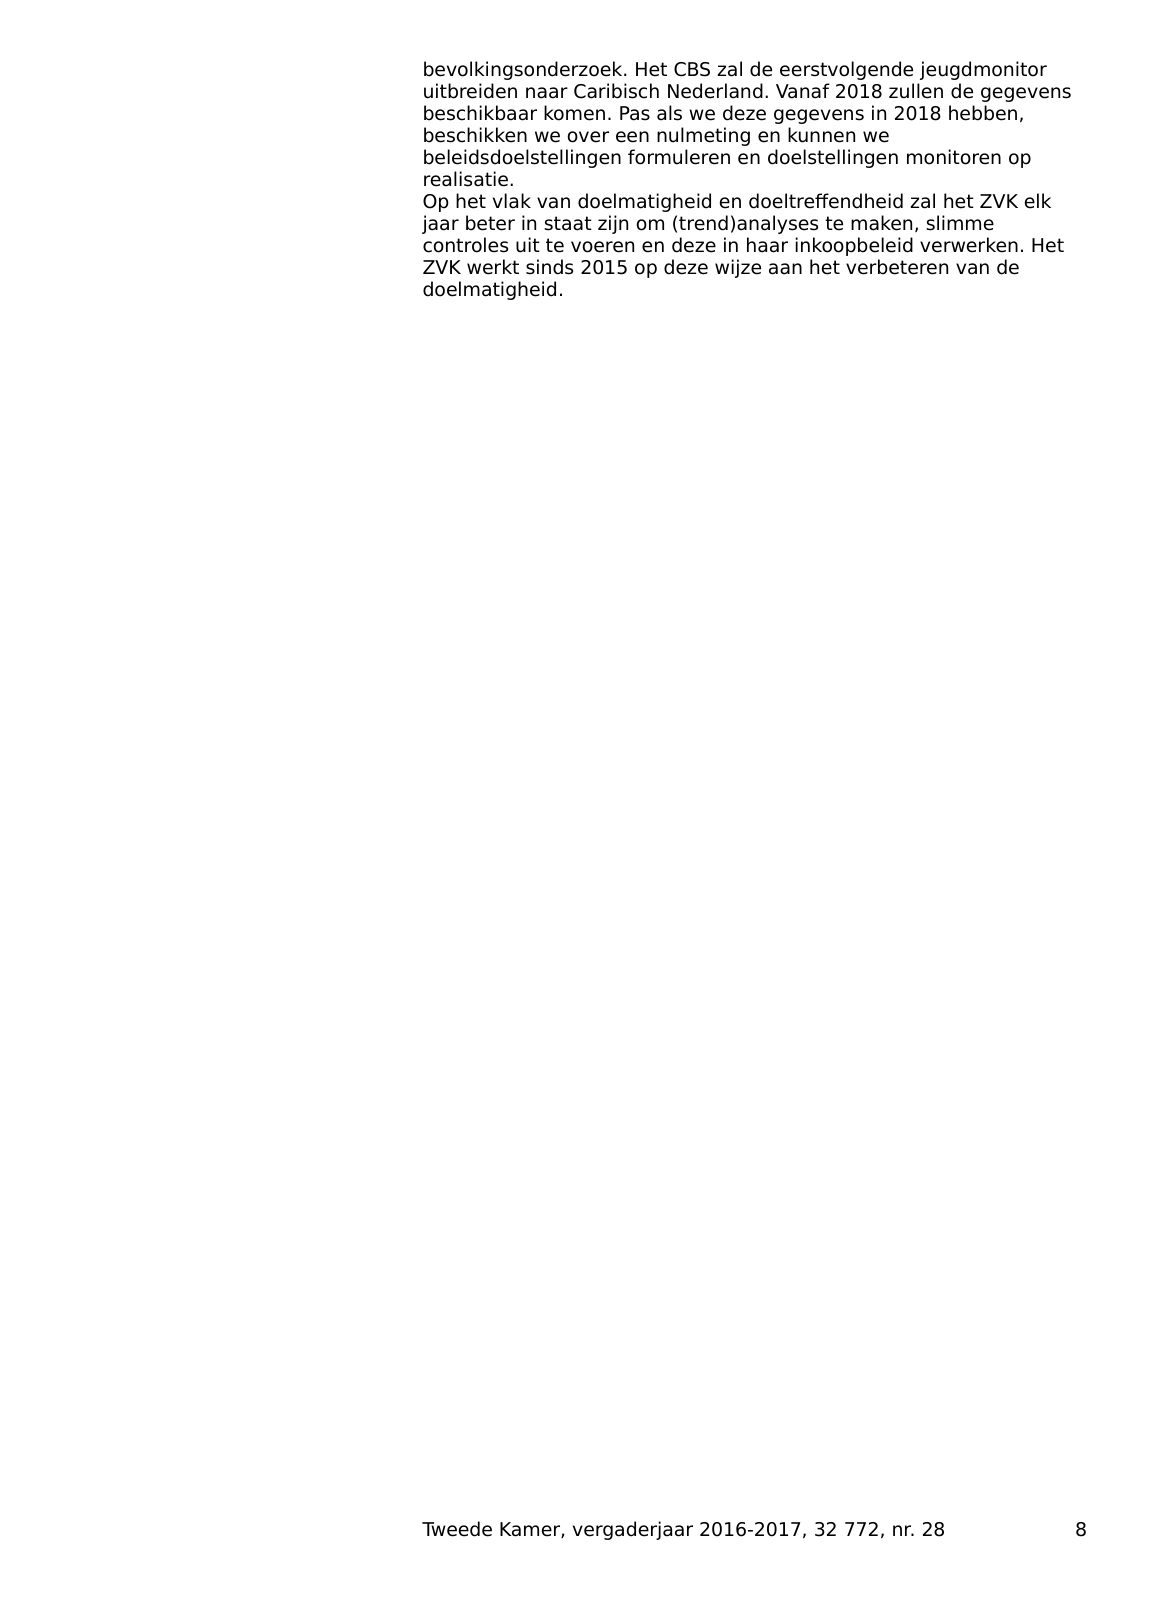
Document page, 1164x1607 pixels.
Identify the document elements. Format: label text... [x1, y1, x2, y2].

text Op het vlak van doelmatigheid en doeltreffendheid zal het ZVK elk jaar beter in staat zijn om (trend)analyses te maken, slimme controles uit te voeren en deze in haar inkoopbeleid verwerken. Het ZVK werkt sinds 2015 op deze wijze aan het verbeteren van de doelmatigheid. [422, 191, 1087, 301]
text bevolkingsonderzoek. Het CBS zal de eerstvolgende jeugdmonitor uitbreiden naar Caribisch Nederland. Vanaf 2018 zullen de gegevens beschikbaar komen. Pas als we deze gegevens in 2018 hebben, beschikken we over een nulmeting en kunnen we beleidsdoelstellingen formuleren en doelstellingen monitoren op realisatie. [422, 59, 1087, 191]
